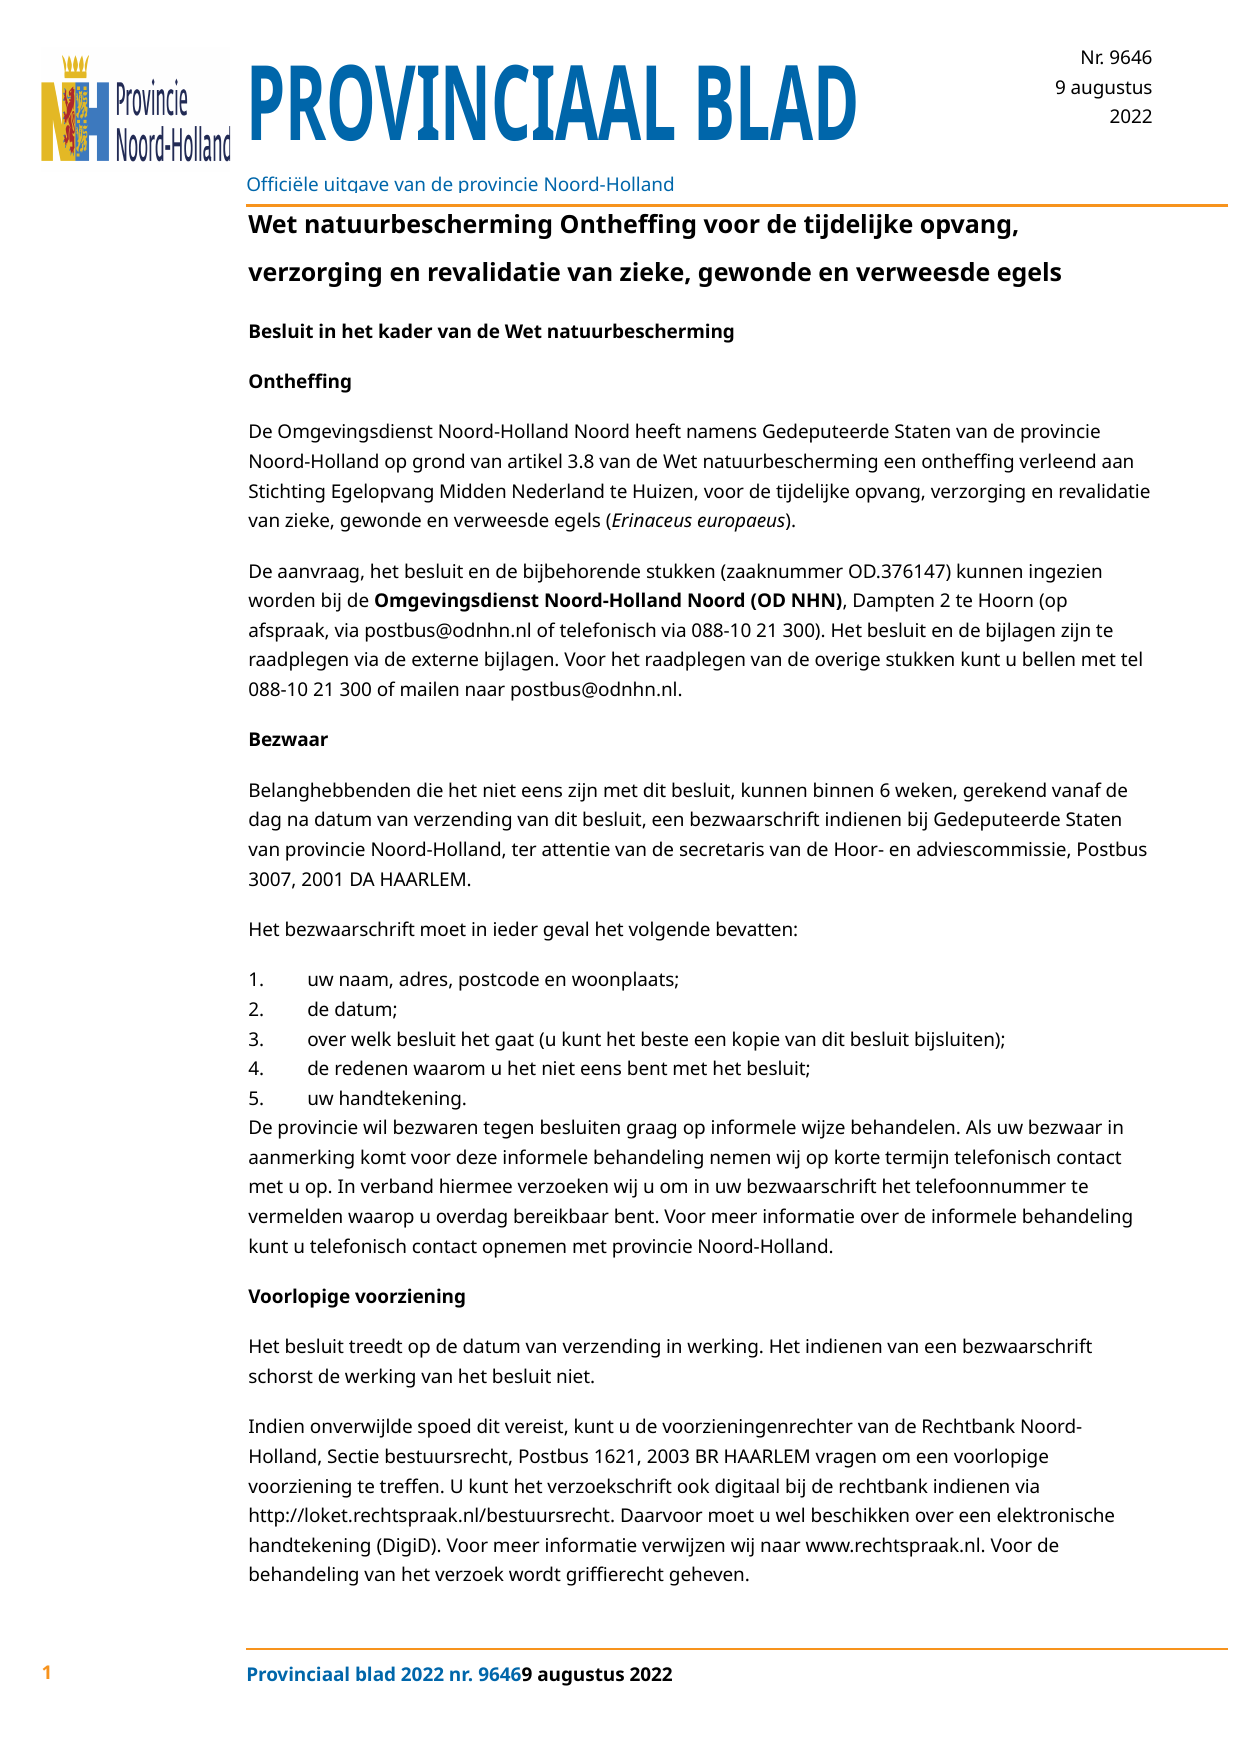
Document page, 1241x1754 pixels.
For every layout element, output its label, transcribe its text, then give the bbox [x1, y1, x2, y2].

text Belanghebbenden die het niet eens zijn met dit besluit, kunnen binnen 6 weken, gerekend vanaf de dag na datum van verzending van dit besluit, een bezwaarschrift indienen bij Gedeputeerde Staten van provincie Noord-Holland, ter attentie van de secretaris van de Hoor- en adviescommissie, Postbus 3007, 2001 DA HAARLEM. [248, 777, 1152, 892]
text Bezwaar [248, 727, 1152, 752]
list over welk besluit het gaat (u kunt het beste een kopie van dit besluit bijsluiten); [248, 1026, 1152, 1052]
text Voorlopige voorziening [248, 1283, 1152, 1309]
list de datum; [248, 996, 1152, 1022]
text De aanvraag, het besluit en de bijbehorende stukken (zaaknummer OD.376147) kunnen ingezien worden bij de Omgevingsdienst Noord-Holland Noord (OD NHN), Dampten 2 te Hoorn (op afspraak, via postbus@odnhn.nl of telefonisch via 088-10 21 300). Het besluit en de bijlagen zijn te raadplegen via de externe bijlagen. Voor het raadplegen van de overige stukken kunt u bellen met tel 088-10 21 300 of mailen naar postbus@odnhn.nl. [248, 558, 1152, 702]
text Ontheffing [248, 368, 1152, 394]
text Wet natuurbescherming Ontheffing voor de tijdelijke opvang, verzorging en revalidatie van zieke, gewonde en verweesde egels [248, 207, 1152, 288]
picture [41, 47, 231, 172]
list uw handtekening. [248, 1085, 1152, 1111]
list de redenen waarom u het niet eens bent met het besluit; [248, 1055, 1152, 1081]
text Indien onverwijlde spoed dit vereist, kunt u de voorzieningenrechter van de Rechtbank Noord-Holland, Sectie bestuursrecht, Postbus 1621, 2003 BR HAARLEM vragen om een voorlopige voorziening te treffen. U kunt het verzoekschrift ook digitaal bij de rechtbank indienen via http://loket.rechtspraak.nl/bestuursrecht. Daarvoor moet u wel beschikken over een elektronische handtekening (DigiD). Voor meer informatie verwijzen wij naar www.rechtspraak.nl. Voor de behandeling van het verzoek wordt griffierecht geheven. [248, 1414, 1152, 1587]
text Het besluit treedt op de datum van verzending in werking. Het indienen van een bezwaarschrift schorst de werking van het besluit niet. [248, 1334, 1152, 1389]
text De provincie wil bezwaren tegen besluiten graag op informele wijze behandelen. Als uw bezwaar in aanmerking komt voor deze informele behandeling nemen wij op korte termijn telefonisch contact met u op. In verband hiermee verzoeken wij u om in uw bezwaarschrift het telefoonnummer te vermelden waarop u overdag bereikbaar bent. Voor meer informatie over de informele behandeling kunt u telefonisch contact opnemen met provincie Noord-Holland. [248, 1114, 1152, 1259]
text Besluit in het kader van de Wet natuurbescherming [248, 318, 1152, 344]
text De Omgevingsdienst Noord-Holland Noord heeft namens Gedeputeerde Staten van de provincie Noord-Holland op grond van artikel 3.8 van de Wet natuurbescherming een ontheffing verleend aan Stichting Egelopvang Midden Nederland te Huizen, voor de tijdelijke opvang, verzorging en revalidatie van zieke, gewonde en verweesde egels (Erinaceus europaeus). [248, 419, 1152, 533]
list uw naam, adres, postcode en woonplaats; [248, 967, 1152, 992]
text Het bezwaarschrift moet in ieder geval het volgende bevatten: [248, 916, 1152, 942]
